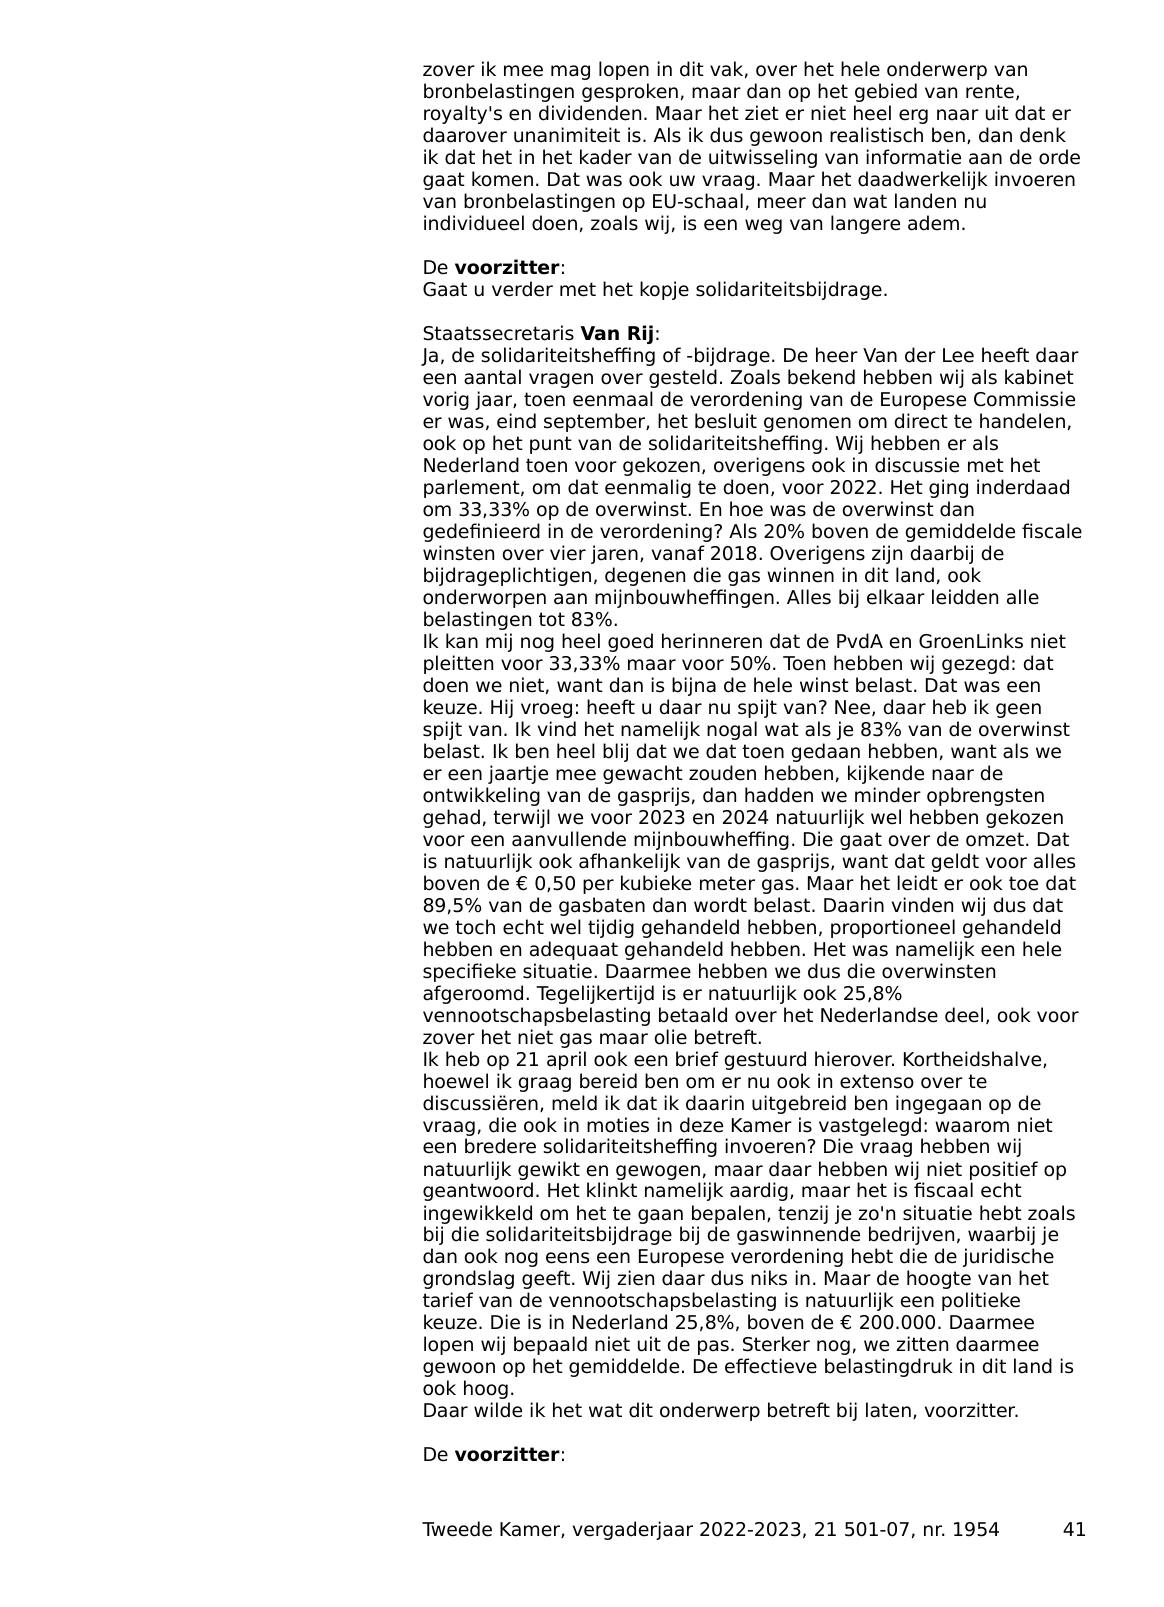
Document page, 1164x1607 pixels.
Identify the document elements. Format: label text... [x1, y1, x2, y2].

text Gaat u verder met het kopje solidariteitsbijdrage. [422, 279, 1087, 301]
text De voorzitter: [422, 1444, 1087, 1466]
text Daar wilde ik het wat dit onderwerp betreft bij laten, voorzitter. [422, 1400, 1087, 1422]
text Ik kan mij nog heel goed herinneren dat de PvdA en GroenLinks niet pleitten voor 33,33% maar voor 50%. Toen hebben wij gezegd: dat doen we niet, want dan is bijna de hele winst belast. Dat was een keuze. Hij vroeg: heeft u daar nu spijt van? Nee, daar heb ik geen spijt van. Ik vind het namelijk nogal wat als je 83% van de overwinst belast. Ik ben heel blij dat we dat toen gedaan hebben, want als we er een jaartje mee gewacht zouden hebben, kijkende naar de ontwikkeling van de gasprijs, dan hadden we minder opbrengsten gehad, terwijl we voor 2023 en 2024 natuurlijk wel hebben gekozen voor een aanvullende mijnbouwheffing. Die gaat over de omzet. Dat is natuurlijk ook afhankelijk van de gasprijs, want dat geldt voor alles boven de € 0,50 per kubieke meter gas. Maar het leidt er ook toe dat 89,5% van de gasbaten dan wordt belast. Daarin vinden wij dus dat we toch echt wel tijdig gehandeld hebben, proportioneel gehandeld hebben en adequaat gehandeld hebben. Het was namelijk een hele specifieke situatie. Daarmee hebben we dus die overwinsten afgeroomd. Tegelijkertijd is er natuurlijk ook 25,8% vennootschapsbelasting betaald over het Nederlandse deel, ook voor zover het niet gas maar olie betreft. [422, 631, 1087, 1048]
text Ik heb op 21 april ook een brief gestuurd hierover. Kortheidshalve, hoewel ik graag bereid ben om er nu ook in extenso over te discussiëren, meld ik dat ik daarin uitgebreid ben ingegaan op de vraag, die ook in moties in deze Kamer is vastgelegd: waarom niet een bredere solidariteitsheffing invoeren? Die vraag hebben wij natuurlijk gewikt en gewogen, maar daar hebben wij niet positief op geantwoord. Het klinkt namelijk aardig, maar het is fiscaal echt ingewikkeld om het te gaan bepalen, tenzij je zo'n situatie hebt zoals bij die solidariteitsbijdrage bij de gaswinnende bedrijven, waarbij je dan ook nog eens een Europese verordening hebt die de juridische grondslag geeft. Wij zien daar dus niks in. Maar de hoogte van het tarief van de vennootschapsbelasting is natuurlijk een politieke keuze. Die is in Nederland 25,8%, boven de € 200.000. Daarmee lopen wij bepaald niet uit de pas. Sterker nog, we zitten daarmee gewoon op het gemiddelde. De effectieve belastingdruk in dit land is ook hoog. [422, 1048, 1087, 1400]
text De voorzitter: [422, 257, 1087, 279]
text Staatssecretaris Van Rij: [422, 323, 1087, 345]
text Ja, de solidariteitsheffing of -bijdrage. De heer Van der Lee heeft daar een aantal vragen over gesteld. Zoals bekend hebben wij als kabinet vorig jaar, toen eenmaal de verordening van de Europese Commissie er was, eind september, het besluit genomen om direct te handelen, ook op het punt van de solidariteitsheffing. Wij hebben er als Nederland toen voor gekozen, overigens ook in discussie met het parlement, om dat eenmalig te doen, voor 2022. Het ging inderdaad om 33,33% op de overwinst. En hoe was de overwinst dan gedefinieerd in de verordening? Als 20% boven de gemiddelde fiscale winsten over vier jaren, vanaf 2018. Overigens zijn daarbij de bijdrageplichtigen, degenen die gas winnen in dit land, ook onderworpen aan mijnbouwheffingen. Alles bij elkaar leidden alle belastingen tot 83%. [422, 345, 1087, 631]
text zover ik mee mag lopen in dit vak, over het hele onderwerp van bronbelastingen gesproken, maar dan op het gebied van rente, royalty's en dividenden. Maar het ziet er niet heel erg naar uit dat er daarover unanimiteit is. Als ik dus gewoon realistisch ben, dan denk ik dat het in het kader van de uitwisseling van informatie aan de orde gaat komen. Dat was ook uw vraag. Maar het daadwerkelijk invoeren van bronbelastingen op EU-schaal, meer dan wat landen nu individueel doen, zoals wij, is een weg van langere adem. [422, 59, 1087, 235]
